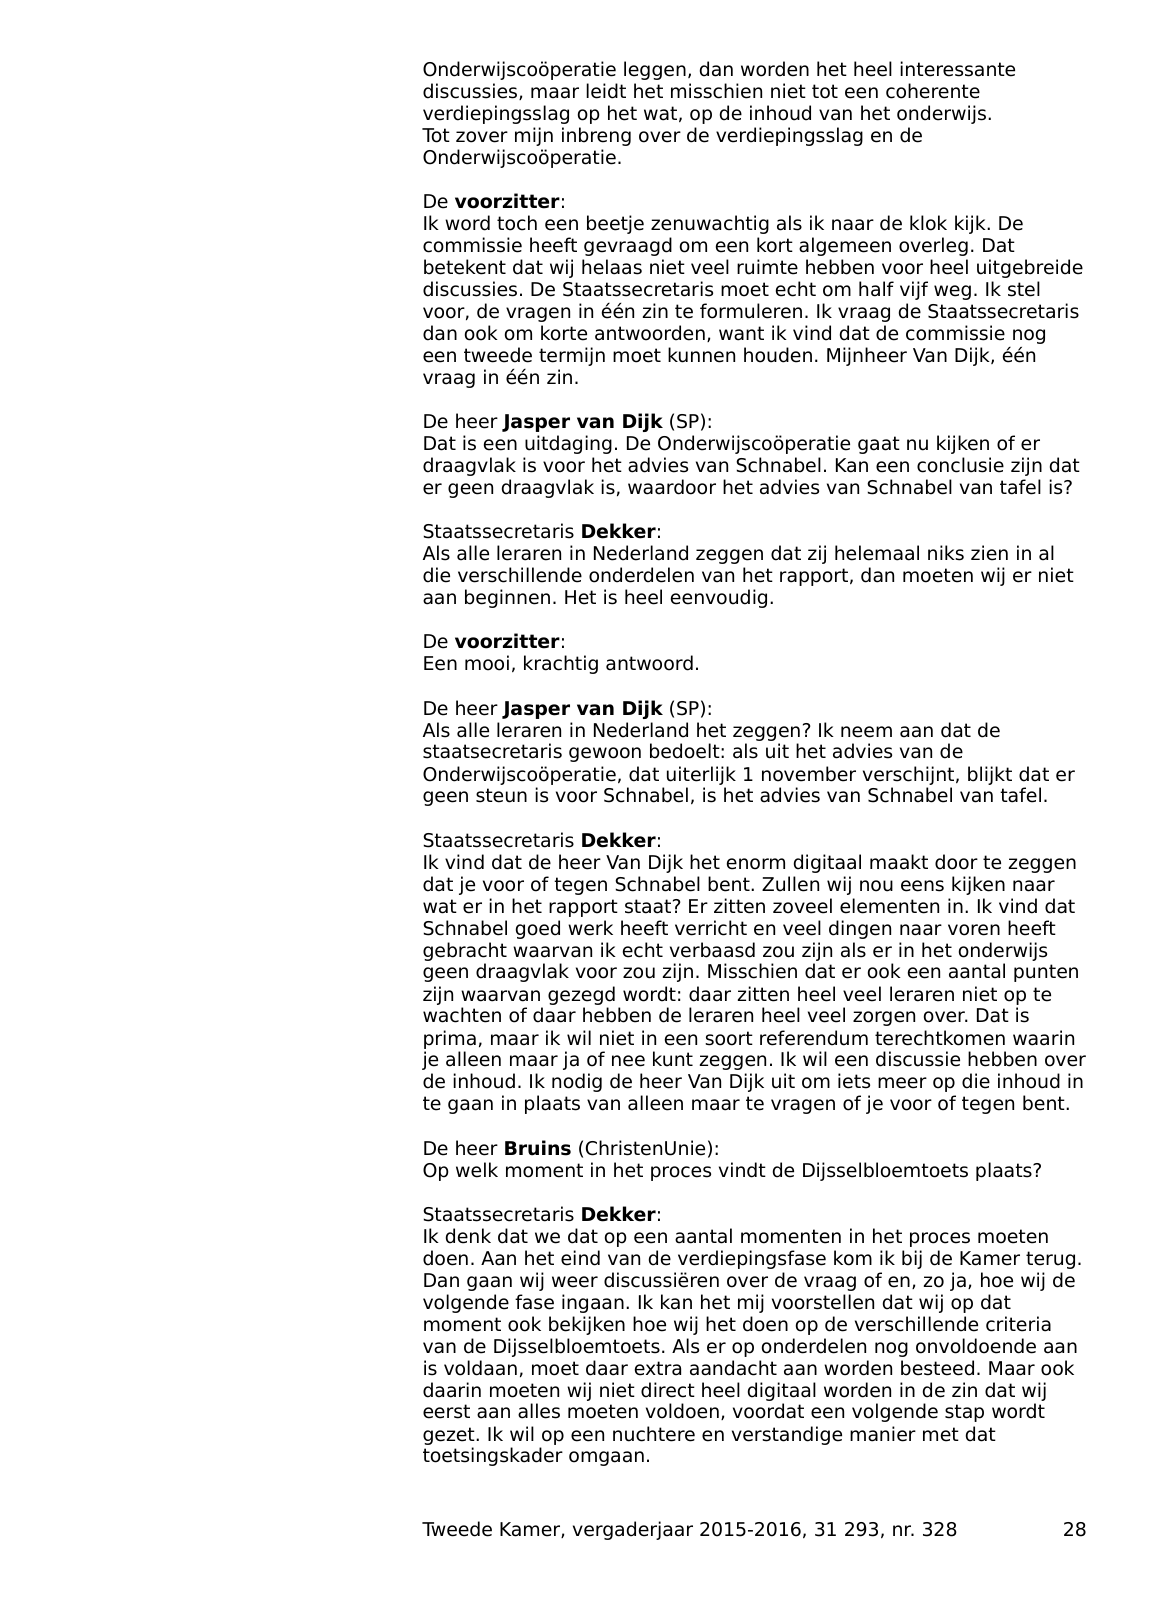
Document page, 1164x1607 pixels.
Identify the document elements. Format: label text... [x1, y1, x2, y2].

text Ik denk dat we dat op een aantal momenten in het proces moeten doen. Aan het eind van de verdiepingsfase kom ik bij de Kamer terug. Dan gaan wij weer discussiëren over de vraag of en, zo ja, hoe wij de volgende fase ingaan. Ik kan het mij voorstellen dat wij op dat moment ook bekijken hoe wij het doen op de verschillende criteria van de Dijsselbloemtoets. Als er op onderdelen nog onvoldoende aan is voldaan, moet daar extra aandacht aan worden besteed. Maar ook daarin moeten wij niet direct heel digitaal worden in de zin dat wij eerst aan alles moeten voldoen, voordat een volgende stap wordt gezet. Ik wil op een nuchtere en verstandige manier met dat toetsingskader omgaan. [422, 1226, 1087, 1467]
text De heer Jasper van Dijk (SP): [422, 411, 1087, 433]
text Onderwijscoöperatie leggen, dan worden het heel interessante discussies, maar leidt het misschien niet tot een coherente verdiepingsslag op het wat, op de inhoud van het onderwijs. [422, 59, 1087, 125]
text Staatssecretaris Dekker: [422, 1204, 1087, 1226]
text De heer Jasper van Dijk (SP): [422, 697, 1087, 719]
text Als alle leraren in Nederland zeggen dat zij helemaal niks zien in al die verschillende onderdelen van het rapport, dan moeten wij er niet aan beginnen. Het is heel eenvoudig. [422, 543, 1087, 609]
text Op welk moment in het proces vindt de Dijsselbloemtoets plaats? [422, 1159, 1087, 1181]
text Ik vind dat de heer Van Dijk het enorm digitaal maakt door te zeggen dat je voor of tegen Schnabel bent. Zullen wij nou eens kijken naar wat er in het rapport staat? Er zitten zoveel elementen in. Ik vind dat Schnabel goed werk heeft verricht en veel dingen naar voren heeft gebracht waarvan ik echt verbaasd zou zijn als er in het onderwijs geen draagvlak voor zou zijn. Misschien dat er ook een aantal punten zijn waarvan gezegd wordt: daar zitten heel veel leraren niet op te wachten of daar hebben de leraren heel veel zorgen over. Dat is prima, maar ik wil niet in een soort referendum terechtkomen waarin je alleen maar ja of nee kunt zeggen. Ik wil een discussie hebben over de inhoud. Ik nodig de heer Van Dijk uit om iets meer op die inhoud in te gaan in plaats van alleen maar te vragen of je voor of tegen bent. [422, 852, 1087, 1115]
text Als alle leraren in Nederland het zeggen? Ik neem aan dat de staatsecretaris gewoon bedoelt: als uit het advies van de Onderwijscoöperatie, dat uiterlijk 1 november verschijnt, blijkt dat er geen steun is voor Schnabel, is het advies van Schnabel van tafel. [422, 719, 1087, 807]
text Een mooi, krachtig antwoord. [422, 653, 1087, 675]
text Staatssecretaris Dekker: [422, 829, 1087, 852]
text De heer Bruins (ChristenUnie): [422, 1137, 1087, 1159]
text Tot zover mijn inbreng over de verdiepingsslag en de Onderwijscoöperatie. [422, 125, 1087, 169]
text Staatssecretaris Dekker: [422, 521, 1087, 543]
text De voorzitter: [422, 191, 1087, 213]
text De voorzitter: [422, 631, 1087, 653]
text Dat is een uitdaging. De Onderwijscoöperatie gaat nu kijken of er draagvlak is voor het advies van Schnabel. Kan een conclusie zijn dat er geen draagvlak is, waardoor het advies van Schnabel van tafel is? [422, 433, 1087, 499]
text Ik word toch een beetje zenuwachtig als ik naar de klok kijk. De commissie heeft gevraagd om een kort algemeen overleg. Dat betekent dat wij helaas niet veel ruimte hebben voor heel uitgebreide discussies. De Staatssecretaris moet echt om half vijf weg. Ik stel voor, de vragen in één zin te formuleren. Ik vraag de Staatssecretaris dan ook om korte antwoorden, want ik vind dat de commissie nog een tweede termijn moet kunnen houden. Mijnheer Van Dijk, één vraag in één zin. [422, 213, 1087, 389]
